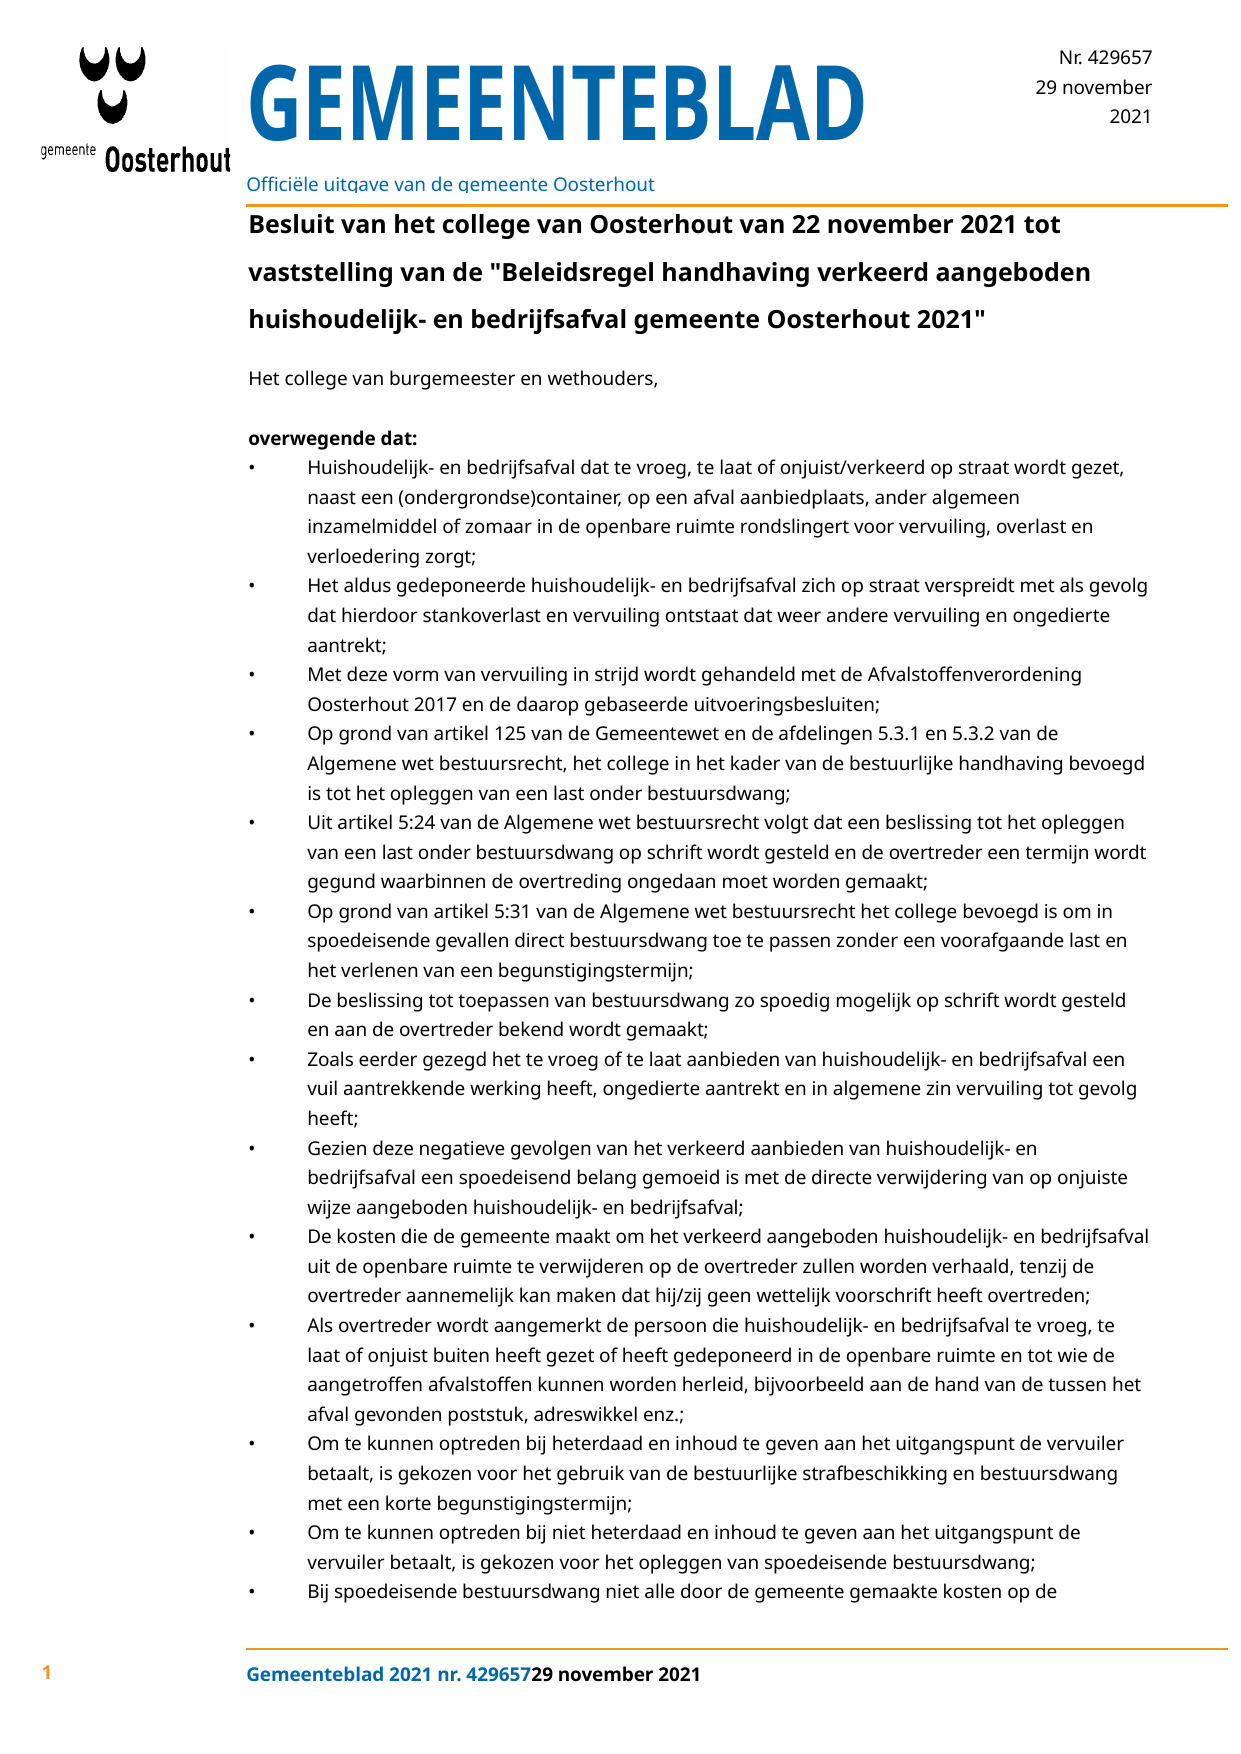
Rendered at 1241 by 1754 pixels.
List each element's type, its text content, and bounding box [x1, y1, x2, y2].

list Als overtreder wordt aangemerkt de persoon die huishoudelijk- en bedrijfsafval te vroeg, te laat of onjuist buiten heeft gezet of heeft gedeponeerd in de openbare ruimte en tot wie de aangetroffen afvalstoffen kunnen worden herleid, bijvoorbeeld aan de hand van de tussen het afval gevonden poststuk, adreswikkel enz.; [248, 1312, 1152, 1427]
list De kosten die de gemeente maakt om het verkeerd aangeboden huishoudelijk- en bedrijfsafval uit de openbare ruimte te verwijderen op de overtreder zullen worden verhaald, tenzij de overtreder aannemelijk kan maken dat hij/zij geen wettelijk voorschrift heeft overtreden; [248, 1223, 1152, 1308]
list Gezien deze negatieve gevolgen van het verkeerd aanbieden van huishoudelijk- en bedrijfsafval een spoedeisend belang gemoeid is met de directe verwijdering van op onjuiste wijze aangeboden huishoudelijk- en bedrijfsafval; [248, 1135, 1152, 1219]
list Zoals eerder gezegd het te vroeg of te laat aanbieden van huishoudelijk- en bedrijfsafval een vuil aantrekkende werking heeft, ongedierte aantrekt en in algemene zin vervuiling tot gevolg heeft; [248, 1046, 1152, 1131]
list Uit artikel 5:24 van de Algemene wet bestuursrecht volgt dat een beslissing tot het opleggen van een last onder bestuursdwang op schrift wordt gesteld en de overtreder een termijn wordt gegund waarbinnen de overtreding ongedaan moet worden gemaakt; [248, 809, 1152, 894]
text Het college van burgemeester en wethouders, [248, 366, 1152, 391]
list Op grond van artikel 125 van de Gemeentewet en de afdelingen 5.3.1 en 5.3.2 van de Algemene wet bestuursrecht, het college in het kader van de bestuurlijke handhaving bevoegd is tot het opleggen van een last onder bestuursdwang; [248, 721, 1152, 805]
list De beslissing tot toepassen van bestuursdwang zo spoedig mogelijk op schrift wordt gesteld en aan de overtreder bekend wordt gemaakt; [248, 987, 1152, 1042]
text Besluit van het college van Oosterhout van 22 november 2021 tot vaststelling van de "Beleidsregel handhaving verkeerd aangeboden huishoudelijk- en bedrijfsafval gemeente Oosterhout 2021" [248, 207, 1152, 336]
text overwegende dat: [248, 425, 1152, 450]
picture [41, 47, 231, 172]
list Met deze vorm van vervuiling in strijd wordt gehandeld met de Afvalstoffenverordening Oosterhout 2017 en de daarop gebaseerde uitvoeringsbesluiten; [248, 661, 1152, 717]
list Om te kunnen optreden bij niet heterdaad en inhoud te geven aan het uitgangspunt de vervuiler betaalt, is gekozen voor het opleggen van spoedeisende bestuursdwang; [248, 1519, 1152, 1574]
list Het aldus gedeponeerde huishoudelijk- en bedrijfsafval zich op straat verspreidt met als gevolg dat hierdoor stankoverlast en vervuiling ontstaat dat weer andere vervuiling en ongedierte aantrekt; [248, 573, 1152, 657]
list Op grond van artikel 5:31 van de Algemene wet bestuursrecht het college bevoegd is om in spoedeisende gevallen direct bestuursdwang toe te passen zonder een voorafgaande last en het verlenen van een begunstigingstermijn; [248, 898, 1152, 983]
list Huishoudelijk- en bedrijfsafval dat te vroeg, te laat of onjuist/verkeerd op straat wordt gezet, naast een (ondergrondse)container, op een afval aanbiedplaats, ander algemeen inzamelmiddel of zomaar in de openbare ruimte rondslingert voor vervuiling, overlast en verloedering zorgt; [248, 454, 1152, 569]
list Bij spoedeisende bestuursdwang niet alle door de gemeente gemaakte kosten op de [248, 1578, 1152, 1604]
list Om te kunnen optreden bij heterdaad en inhoud te geven aan het uitgangspunt de vervuiler betaalt, is gekozen voor het gebruik van de bestuurlijke strafbeschikking en bestuursdwang met een korte begunstigingstermijn; [248, 1431, 1152, 1515]
